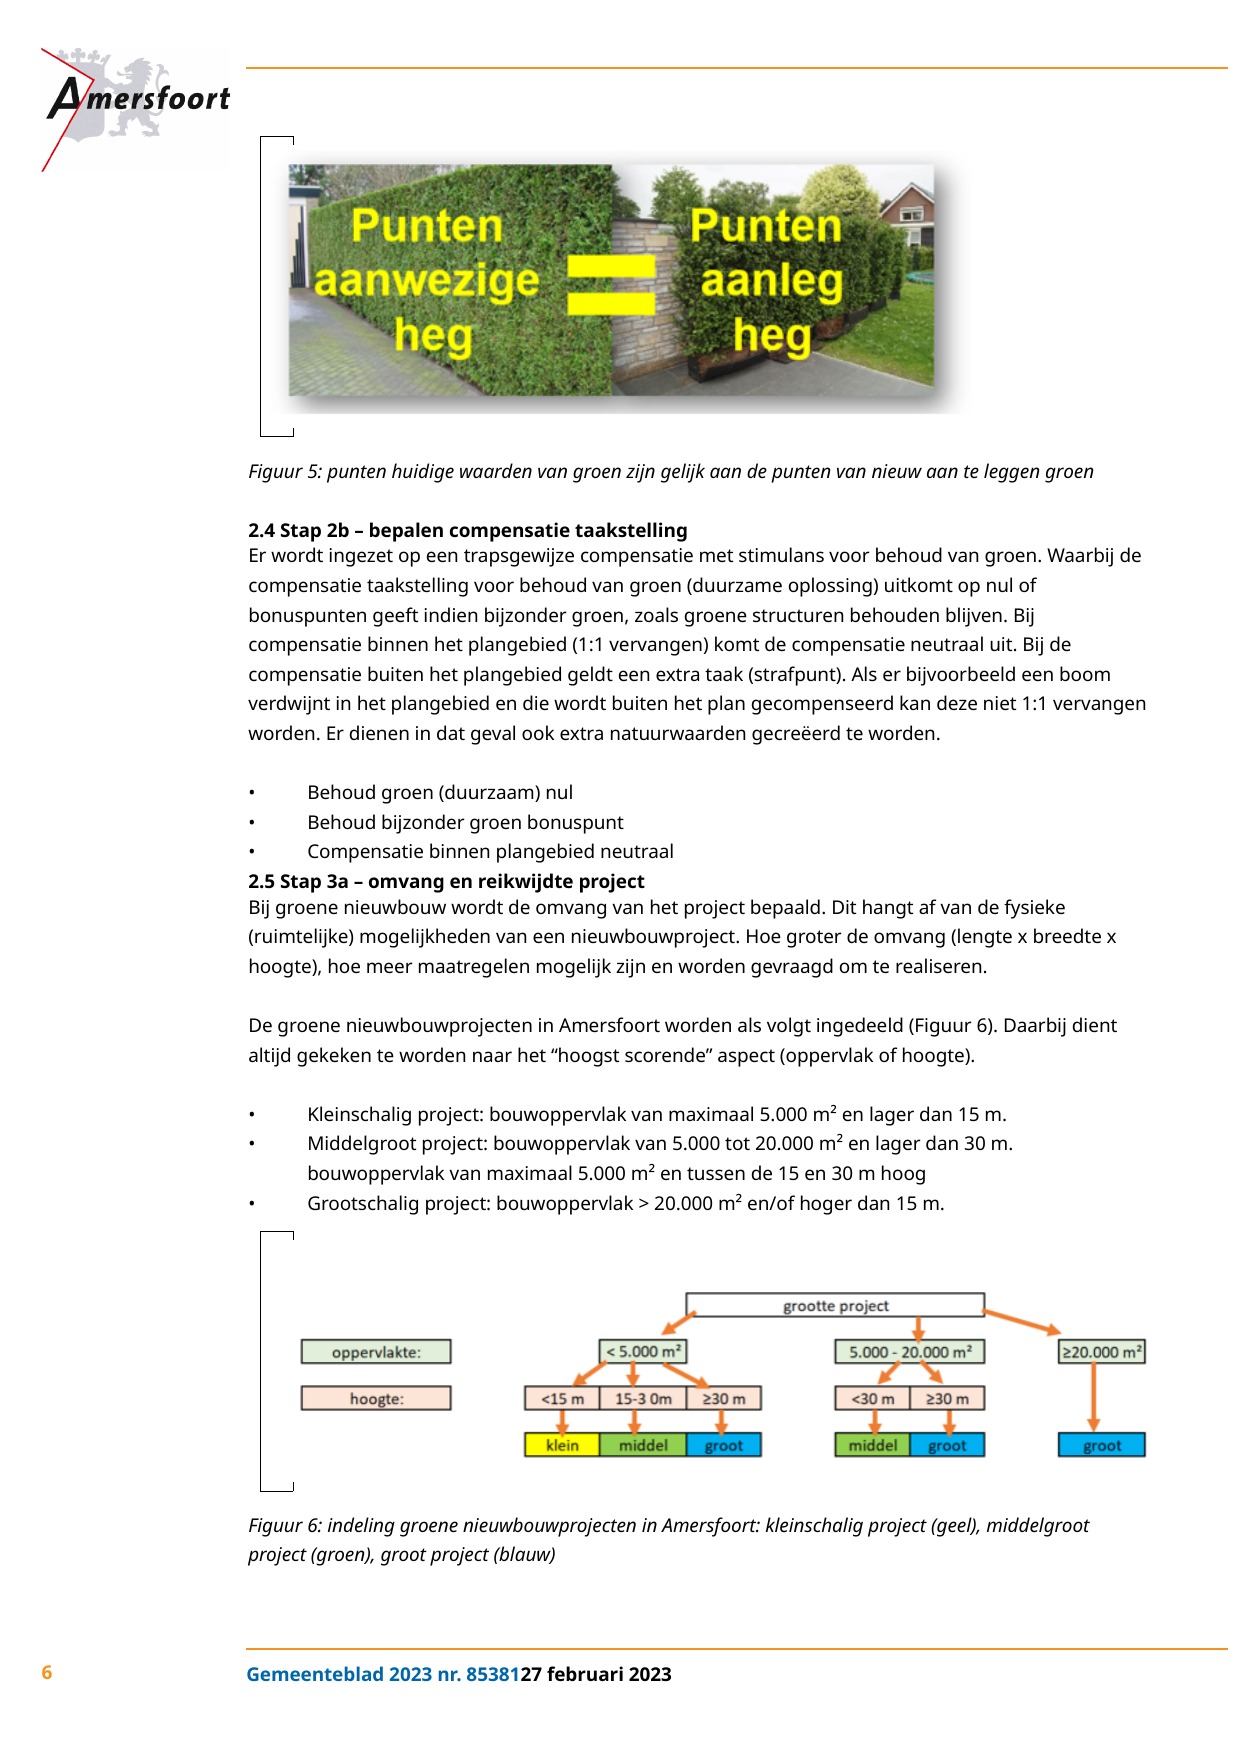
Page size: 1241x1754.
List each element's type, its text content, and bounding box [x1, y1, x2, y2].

list bouwoppervlak van maximaal 5.000 m² en tussen de 15 en 30 m hoog [248, 1160, 1152, 1186]
text De groene nieuwbouwprojecten in Amersfoort worden als volgt ingedeeld (Figuur 6). Daarbij dient altijd gekeken te worden naar het “hoogst scorende” aspect (oppervlak of hoogte). [248, 1012, 1152, 1067]
text 2.5 Stap 3a – omvang en reikwijdte project [248, 868, 1152, 894]
list Behoud groen (duurzaam) nul [248, 779, 1152, 805]
picture [41, 47, 231, 172]
text Figuur 6: indeling groene nieuwbouwprojecten in Amersfoort: kleinschalig project (geel), middelgroot project (groen), groot project (blauw) [248, 1512, 1152, 1567]
text Figuur 5: punten huidige waarden van groen zijn gelijk aan de punten van nieuw aan te leggen groen [248, 458, 1152, 483]
list Middelgroot project: bouwoppervlak van 5.000 tot 20.000 m² en lager dan 30 m. [248, 1131, 1152, 1156]
text 2.4 Stap 2b – bepalen compensatie taakstelling [248, 517, 1152, 543]
list Grootschalig project: bouwoppervlak > 20.000 m² en/of hoger dan 15 m. [248, 1190, 1152, 1215]
text Er wordt ingezet op een trapsgewijze compensatie met stimulans voor behoud van groen. Waarbij de compensatie taakstelling voor behoud van groen (duurzame oplossing) uitkomt op nul of bonuspunten geeft indien bijzonder groen, zoals groene structuren behouden blijven. Bij compensatie binnen het plangebied (1:1 vervangen) komt de compensatie neutraal uit. Bij de compensatie buiten het plangebied geldt een extra taak (strafpunt). Als er bijvoorbeeld een boom verdwijnt in het plangebied en die wordt buiten het plan gecompenseerd kan deze niet 1:1 vervangen worden. Er dienen in dat geval ook extra natuurwaarden gecreëerd te worden. [248, 543, 1152, 746]
list Behoud bijzonder groen bonuspunt [248, 809, 1152, 835]
text Bij groene nieuwbouw wordt de omvang van het project bepaald. Dit hangt af van de fysieke (ruimtelijke) mogelijkheden van een nieuwbouwproject. Hoe groter de omvang (lengte x breedte x hoogte), hoe meer maatregelen mogelijk zijn en worden gevraagd om te realiseren. [248, 894, 1152, 979]
list Compensatie binnen plangebied neutraal [248, 838, 1152, 864]
picture [268, 1240, 1173, 1482]
list Kleinschalig project: bouwoppervlak van maximaal 5.000 m² en lager dan 15 m. [248, 1101, 1152, 1127]
picture [268, 145, 978, 428]
